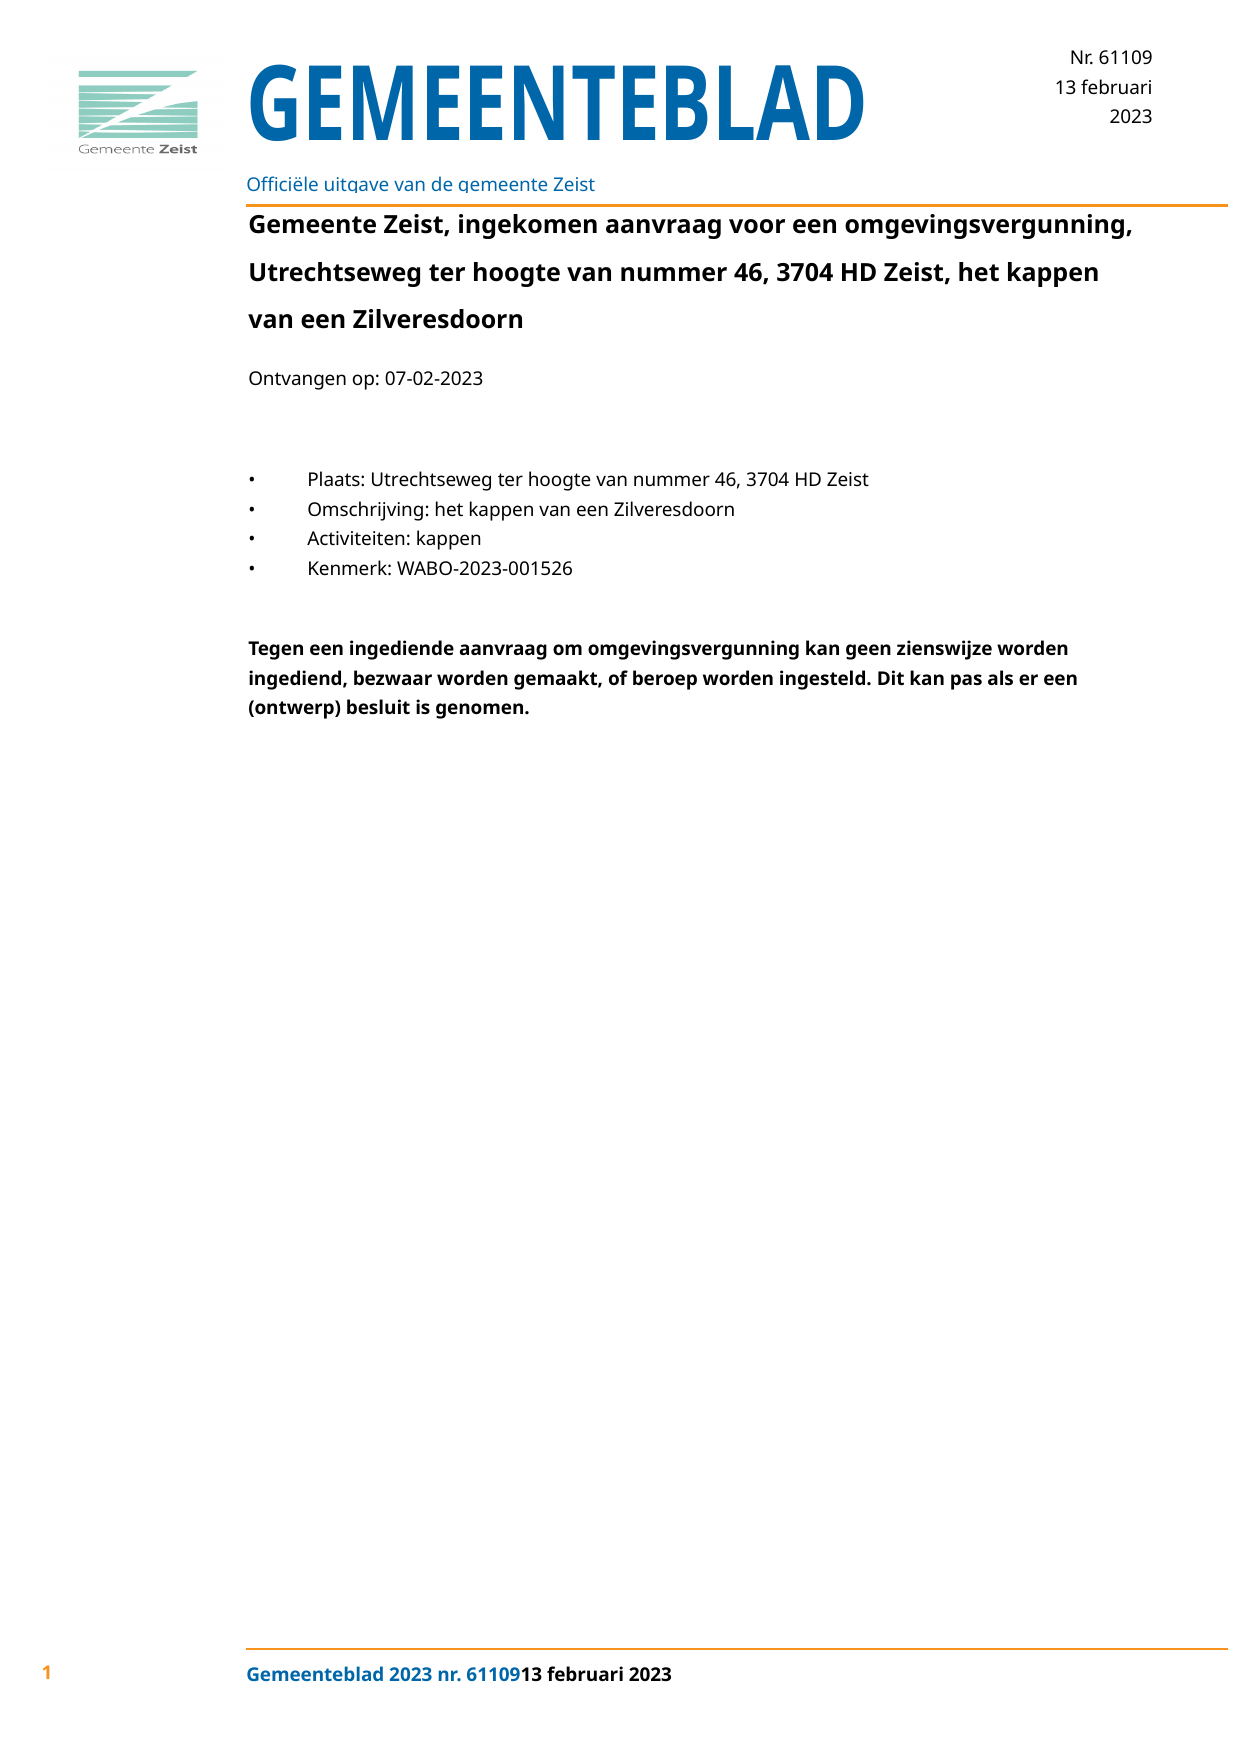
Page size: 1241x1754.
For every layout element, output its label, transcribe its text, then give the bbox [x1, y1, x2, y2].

list Omschrijving: het kappen van een Zilveresdoorn [248, 496, 1152, 522]
list Kenmerk: WABO-2023-001526 [248, 555, 1152, 581]
picture [41, 47, 231, 172]
text Tegen een ingediende aanvraag om omgevingsvergunning kan geen zienswijze worden ingediend, bezwaar worden gemaakt, of beroep worden ingesteld. Dit kan pas als er een (ontwerp) besluit is genomen. [248, 635, 1152, 720]
text Gemeente Zeist, ingekomen aanvraag voor een omgevingsvergunning, Utrechtseweg ter hoogte van nummer 46, 3704 HD Zeist, het kappen van een Zilveresdoorn [248, 207, 1152, 336]
list Activiteiten: kappen [248, 526, 1152, 551]
list Plaats: Utrechtseweg ter hoogte van nummer 46, 3704 HD Zeist [248, 466, 1152, 492]
text Ontvangen op: 07-02-2023 [248, 366, 1152, 391]
